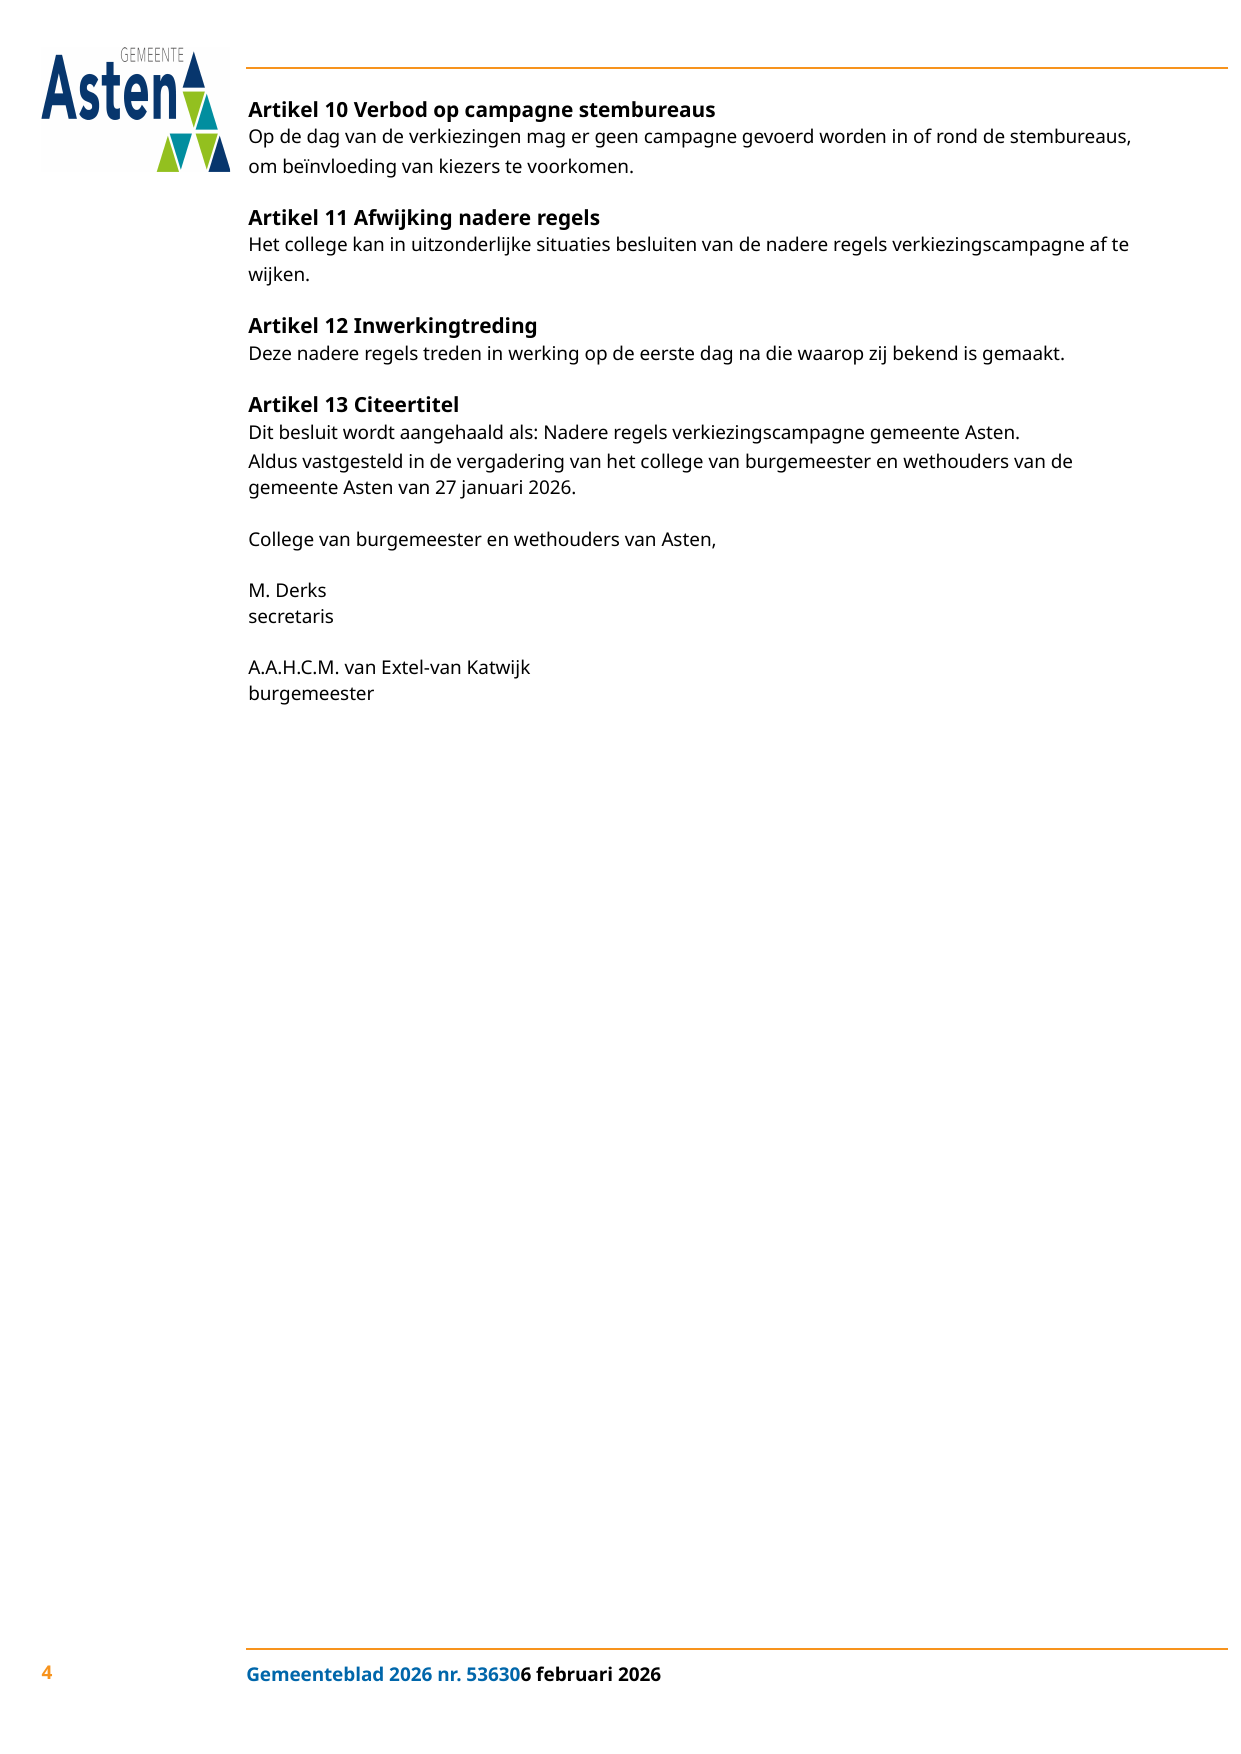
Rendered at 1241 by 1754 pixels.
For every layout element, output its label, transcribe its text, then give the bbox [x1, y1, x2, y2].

text A.A.H.C.M. van Extel-van Katwijk [248, 654, 1152, 680]
text Aldus vastgesteld in de vergadering van het college van burgemeester en wethouders van de gemeente Asten van 27 januari 2026. [248, 448, 1152, 500]
picture [41, 47, 231, 172]
text Het college kan in uitzonderlijke situaties besluiten van de nadere regels verkiezingscampagne af te wijken. [248, 232, 1152, 287]
text secretaris [248, 603, 1152, 629]
text burgemeester [248, 680, 1152, 706]
text Artikel 12 Inwerkingtreding [248, 312, 1152, 340]
text Deze nadere regels treden in werking op de eerste dag na die waarop zij bekend is gemaakt. [248, 340, 1152, 366]
text College van burgemeester en wethouders van Asten, [248, 526, 1152, 551]
text M. Derks [248, 577, 1152, 603]
text Artikel 13 Citeertitel [248, 391, 1152, 419]
text Op de dag van de verkiezingen mag er geen campagne gevoerd worden in of rond de stembureaus, om beïnvloeding van kiezers te voorkomen. [248, 123, 1152, 178]
text Artikel 11 Afwijking nadere regels [248, 203, 1152, 232]
text Dit besluit wordt aangehaald als: Nadere regels verkiezingscampagne gemeente Asten. [248, 419, 1152, 445]
text Artikel 10 Verbod op campagne stembureaus [248, 95, 1152, 123]
